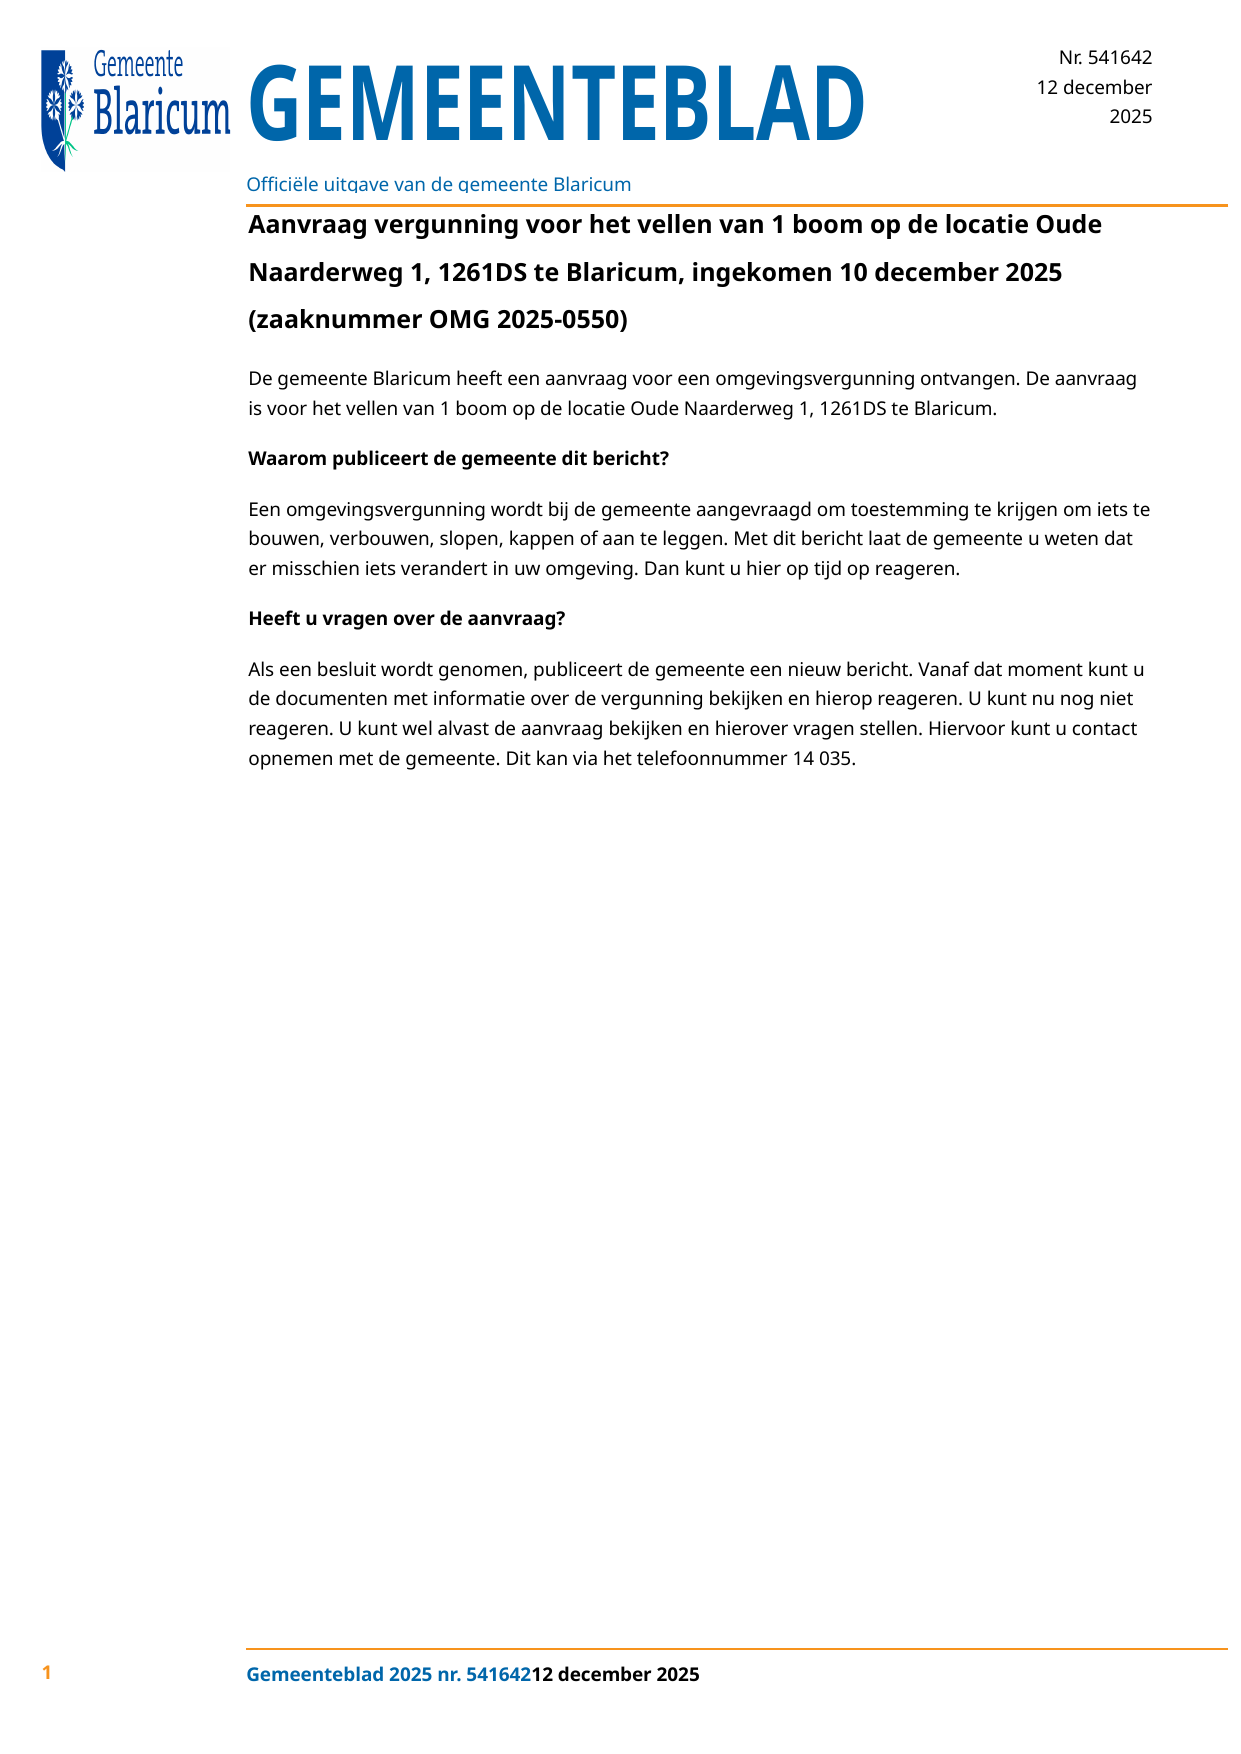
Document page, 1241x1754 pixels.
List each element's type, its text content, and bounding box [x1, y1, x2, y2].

picture [41, 47, 231, 172]
text De gemeente Blaricum heeft een aanvraag voor een omgevingsvergunning ontvangen. De aanvraag is voor het vellen van 1 boom op de locatie Oude Naarderweg 1, 1261DS te Blaricum. [248, 366, 1152, 421]
text Waarom publiceert de gemeente dit bericht? [248, 446, 1152, 471]
text Aanvraag vergunning voor het vellen van 1 boom op de locatie Oude Naarderweg 1, 1261DS te Blaricum, ingekomen 10 december 2025 (zaaknummer OMG 2025-0550) [248, 207, 1152, 336]
text Heeft u vragen over de aanvraag? [248, 606, 1152, 631]
text Als een besluit wordt genomen, publiceert de gemeente een nieuw bericht. Vanaf dat moment kunt u de documenten met informatie over de vergunning bekijken en hierop reageren. U kunt nu nog niet reageren. U kunt wel alvast de aanvraag bekijken en hierover vragen stellen. Hiervoor kunt u contact opnemen met de gemeente. Dit kan via het telefoonnummer 14 035. [248, 656, 1152, 770]
text Een omgevingsvergunning wordt bij de gemeente aangevraagd om toestemming te krijgen om iets te bouwen, verbouwen, slopen, kappen of aan te leggen. Met dit bericht laat de gemeente u weten dat er misschien iets verandert in uw omgeving. Dan kunt u hier op tijd op reageren. [248, 496, 1152, 581]
